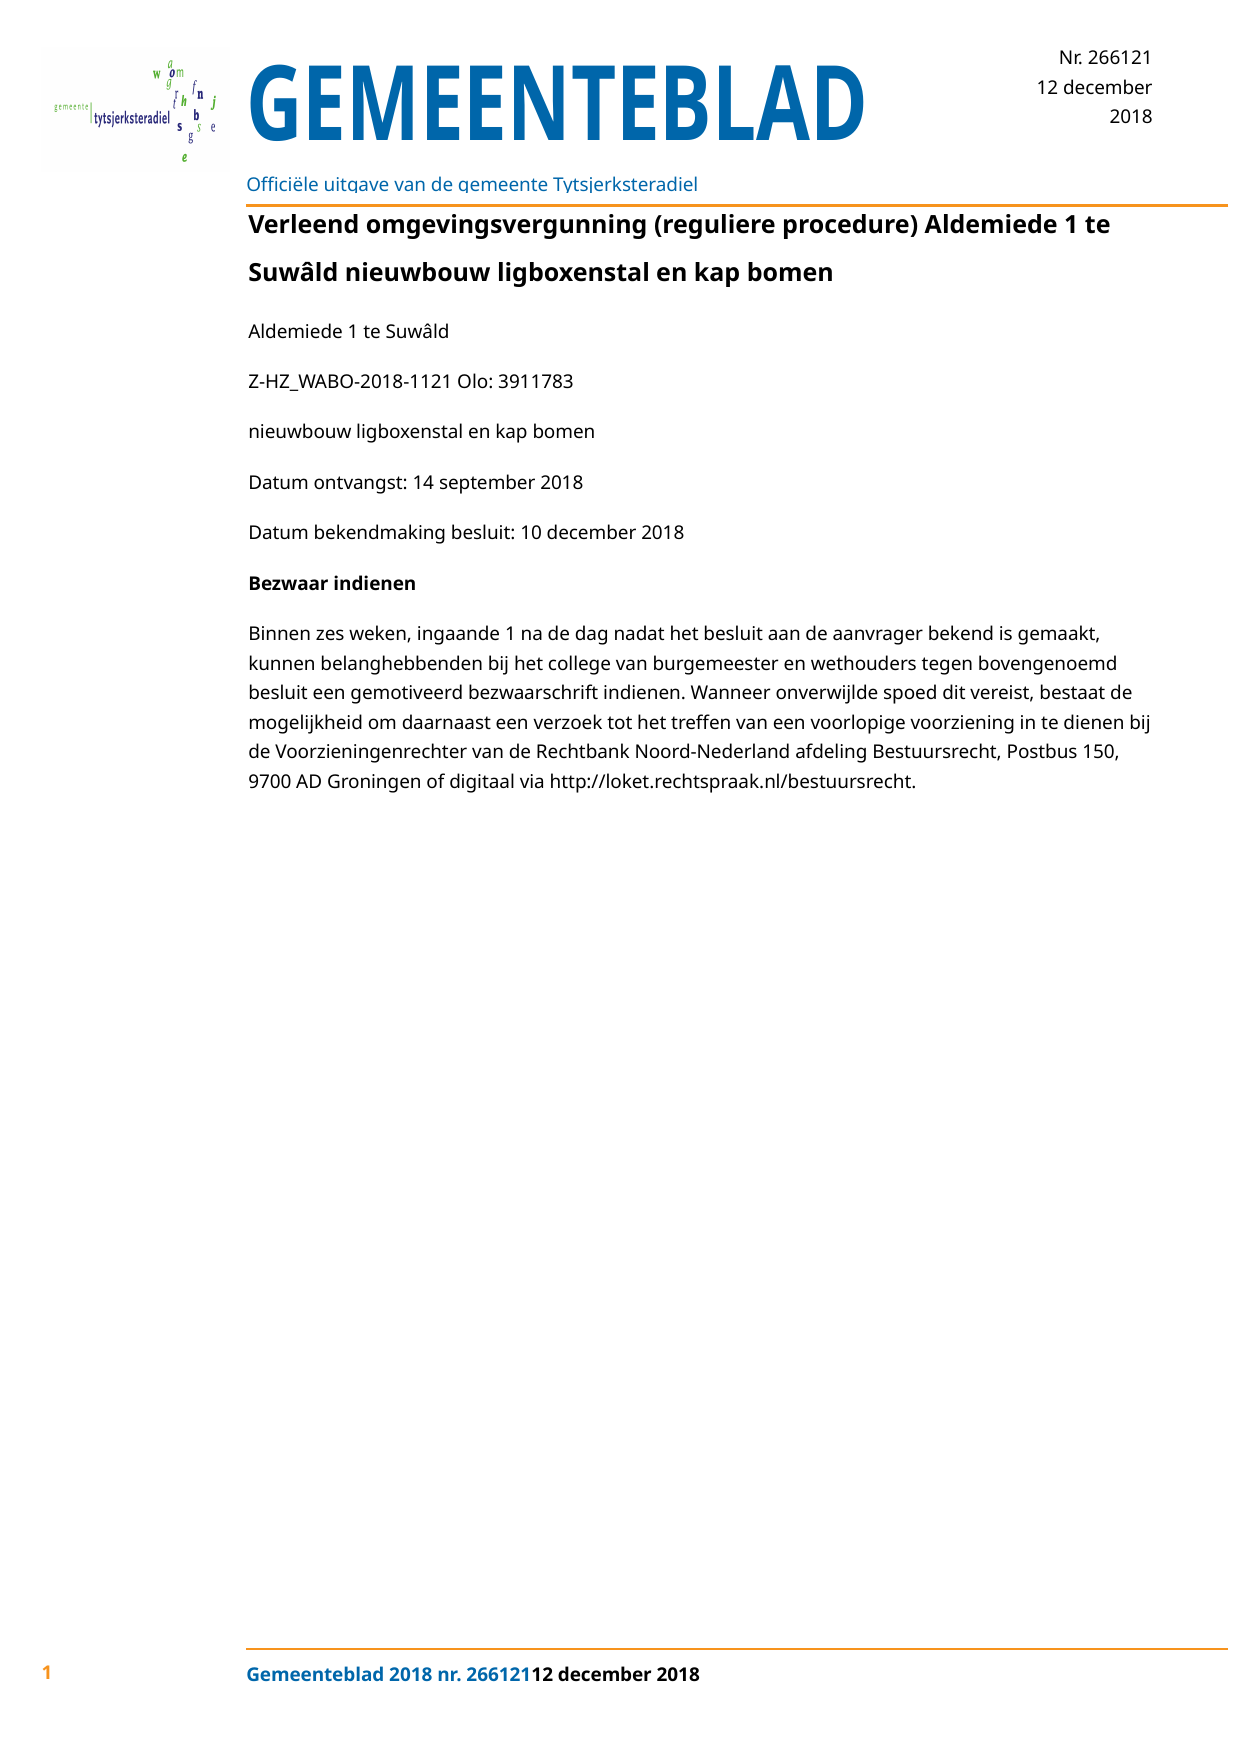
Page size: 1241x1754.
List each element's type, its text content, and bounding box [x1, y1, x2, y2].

text Z-HZ_WABO-2018-1121 Olo: 3911783 [248, 368, 1152, 394]
text Binnen zes weken, ingaande 1 na de dag nadat het besluit aan de aanvrager bekend is gemaakt, kunnen belanghebbenden bij het college van burgemeester en wethouders tegen bovengenoemd besluit een gemotiveerd bezwaarschrift indienen. Wanneer onverwijlde spoed dit vereist, bestaat de mogelijkheid om daarnaast een verzoek tot het treffen van een voorlopige voorziening in te dienen bij de Voorzieningenrechter van de Rechtbank Noord-Nederland afdeling Bestuursrecht, Postbus 150, 9700 AD Groningen of digitaal via http://loket.rechtspraak.nl/bestuursrecht. [248, 620, 1152, 794]
text nieuwbouw ligboxenstal en kap bomen [248, 419, 1152, 444]
text Verleend omgevingsvergunning (reguliere procedure) Aldemiede 1 te Suwâld nieuwbouw ligboxenstal en kap bomen [248, 207, 1152, 288]
text Bezwaar indienen [248, 570, 1152, 596]
text Datum ontvangst: 14 september 2018 [248, 469, 1152, 495]
picture [41, 47, 231, 172]
text Aldemiede 1 te Suwâld [248, 318, 1152, 344]
text Datum bekendmaking besluit: 10 december 2018 [248, 519, 1152, 545]
